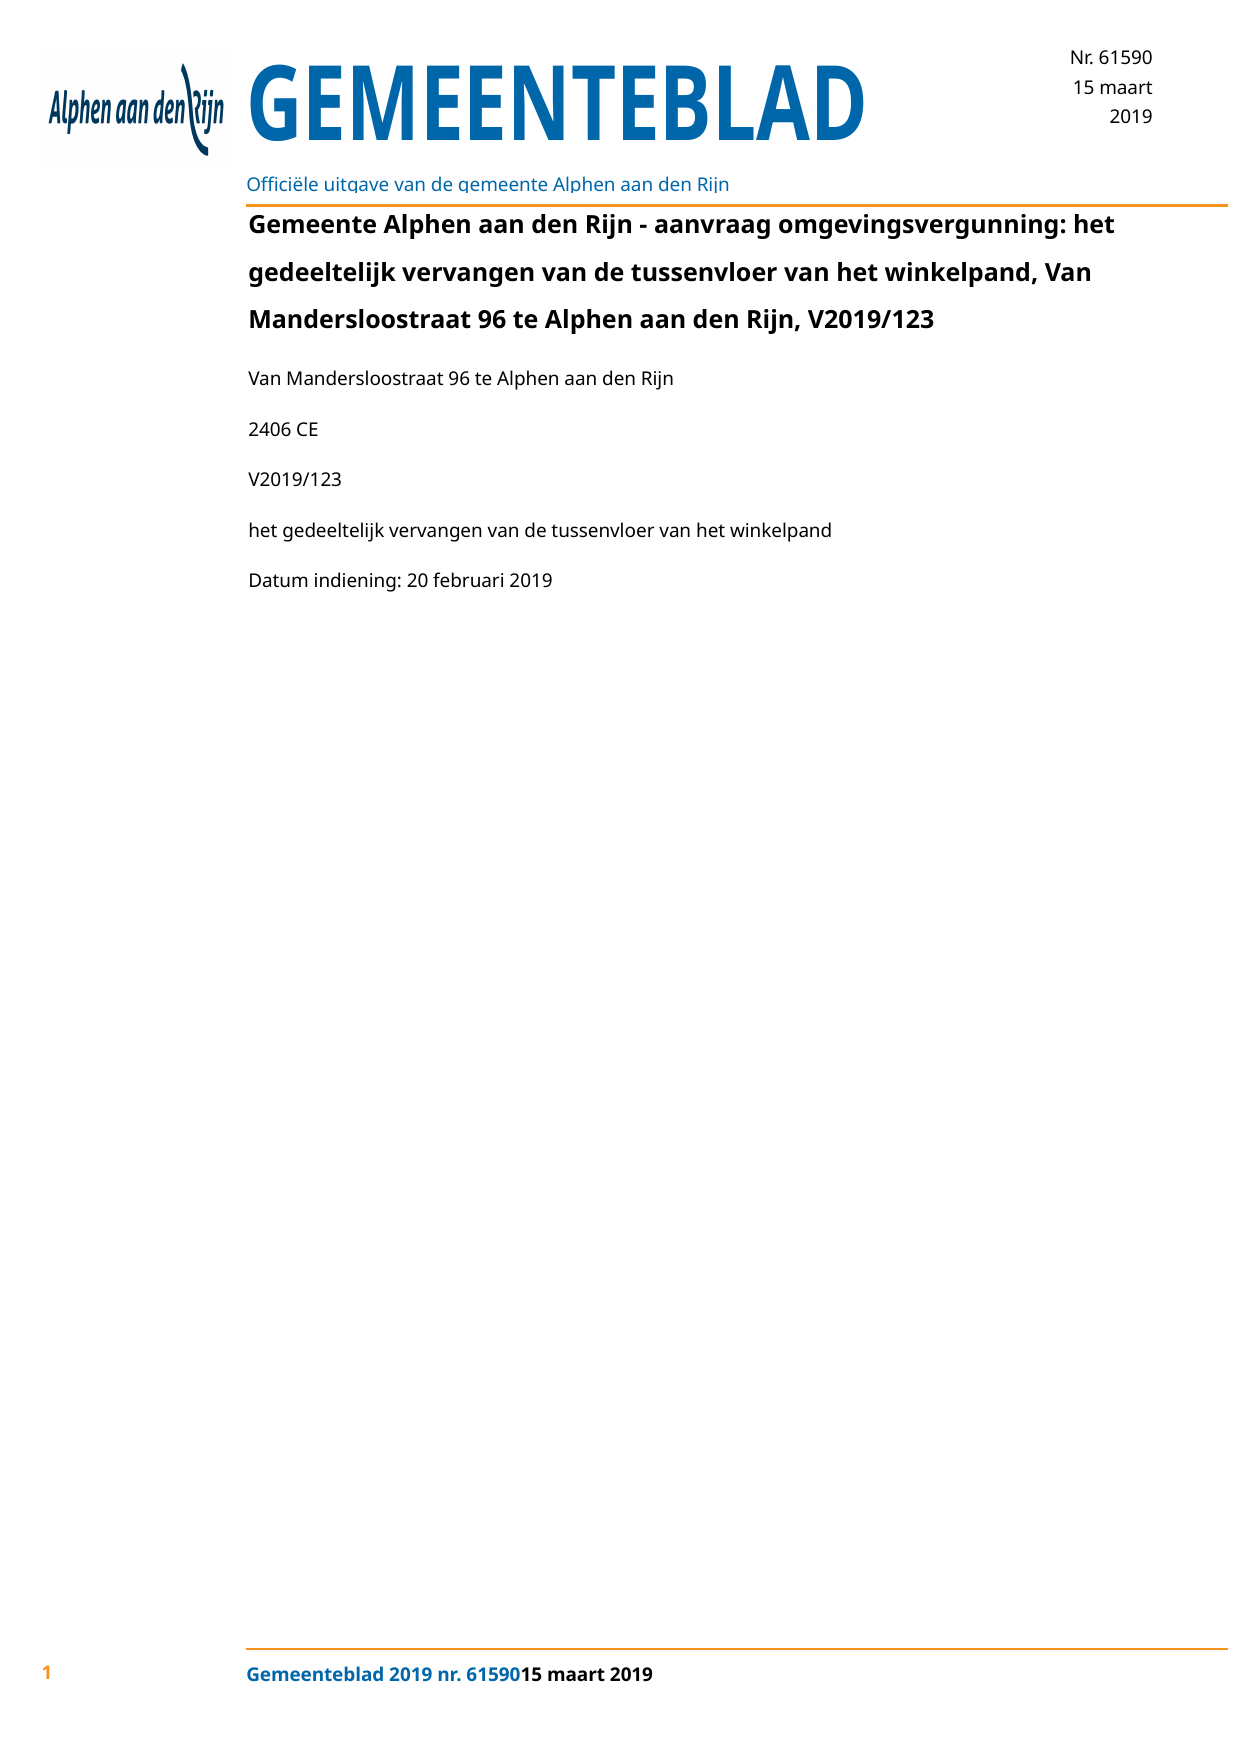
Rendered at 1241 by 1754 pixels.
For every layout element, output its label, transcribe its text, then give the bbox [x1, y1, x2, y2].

text het gedeeltelijk vervangen van de tussenvloer van het winkelpand [248, 517, 1152, 542]
text Van Mandersloostraat 96 te Alphen aan den Rijn [248, 366, 1152, 391]
text V2019/123 [248, 466, 1152, 492]
text Gemeente Alphen aan den Rijn - aanvraag omgevingsvergunning: het gedeeltelijk vervangen van de tussenvloer van het winkelpand, Van Mandersloostraat 96 te Alphen aan den Rijn, V2019/123 [248, 207, 1152, 336]
picture [41, 47, 231, 172]
text Datum indiening: 20 februari 2019 [248, 567, 1152, 593]
text 2406 CE [248, 416, 1152, 442]
